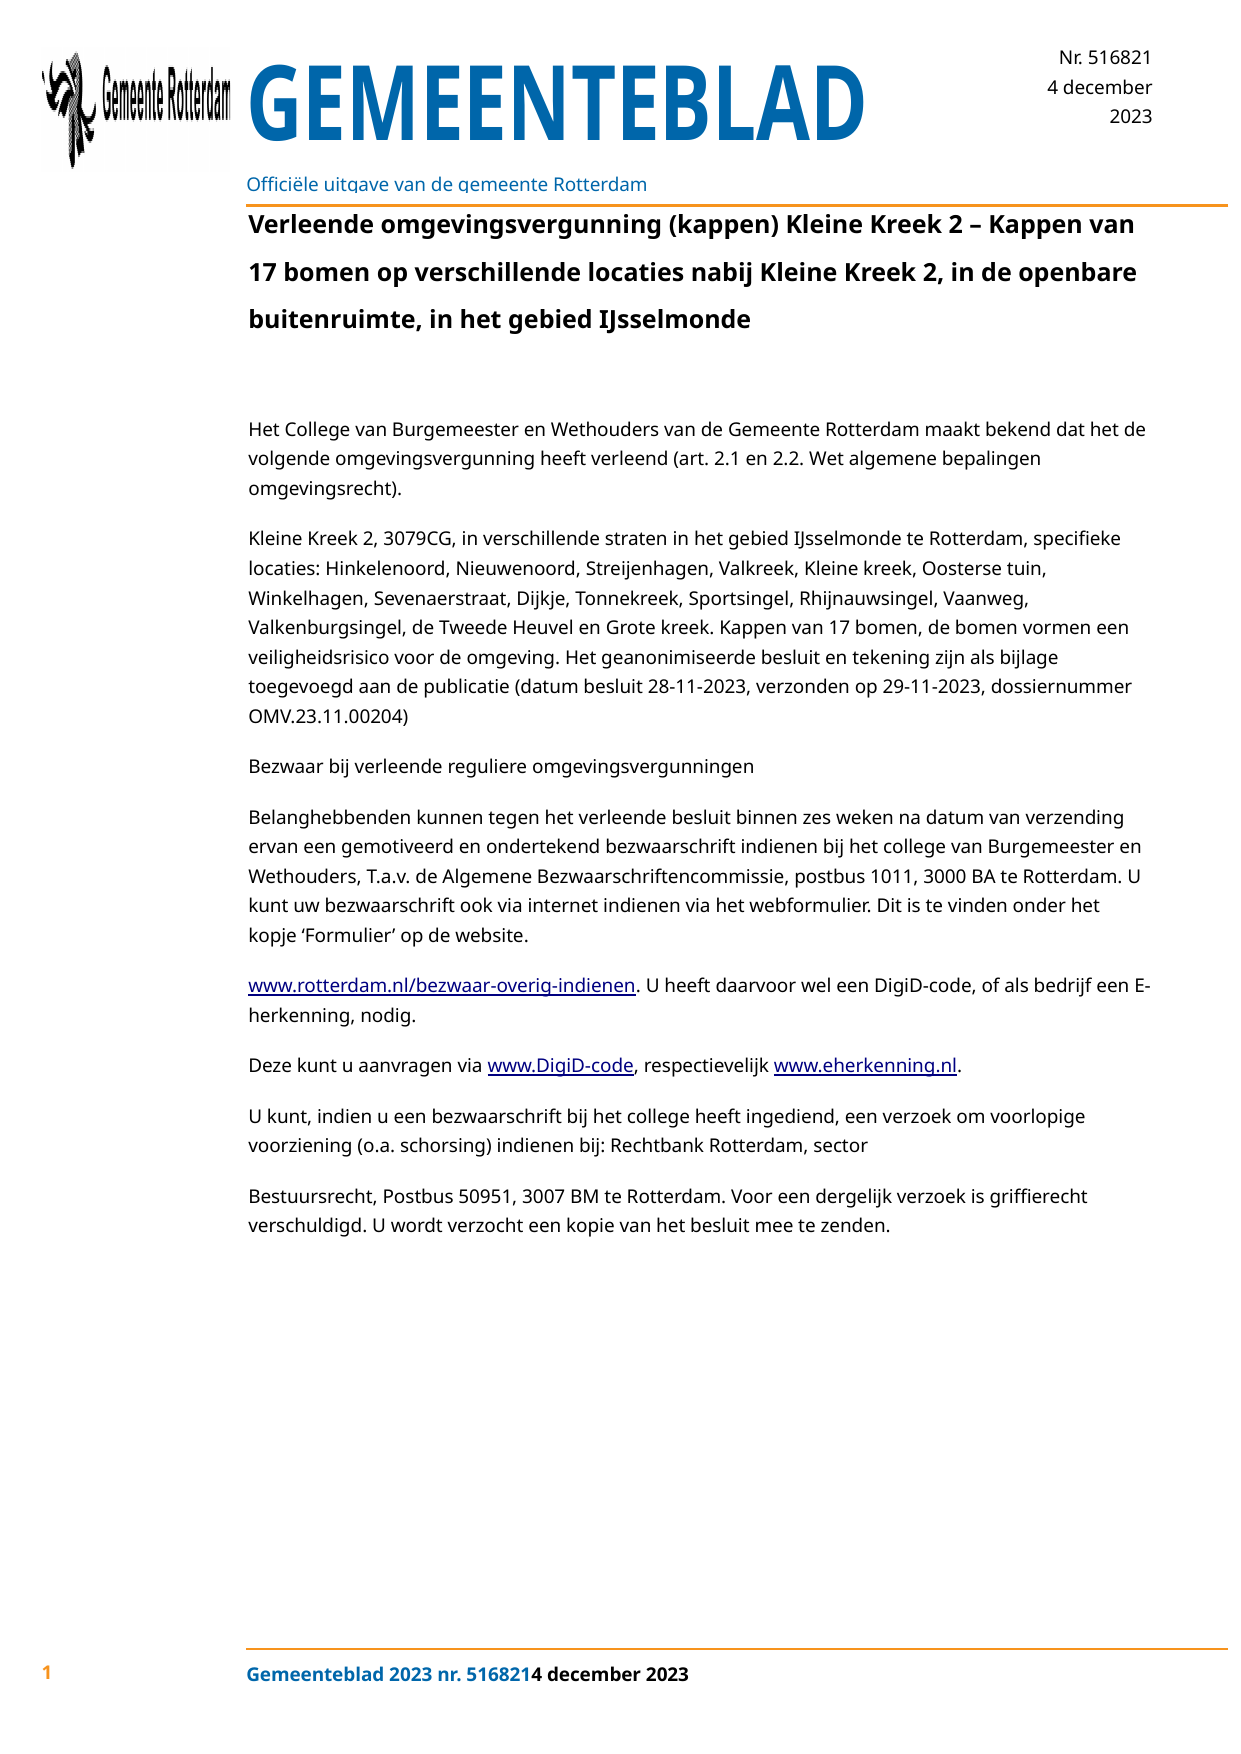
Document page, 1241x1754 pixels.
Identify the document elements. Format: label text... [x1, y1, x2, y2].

text U kunt, indien u een bezwaarschrift bij het college heeft ingediend, een verzoek om voorlopige voorziening (o.a. schorsing) indienen bij: Rechtbank Rotterdam, sector [248, 1103, 1152, 1158]
text Belanghebbenden kunnen tegen het verleende besluit binnen zes weken na datum van verzending ervan een gemotiveerd en ondertekend bezwaarschrift indienen bij het college van Burgemeester en Wethouders, T.a.v. de Algemene Bezwaarschriftencommissie, postbus 1011, 3000 BA te Rotterdam. U kunt uw bezwaarschrift ook via internet indienen via het webformulier. Dit is te vinden onder het kopje ‘Formulier’ op de website. [248, 804, 1152, 948]
text Het College van Burgemeester en Wethouders van de Gemeente Rotterdam maakt bekend dat het de volgende omgevingsvergunning heeft verleend (art. 2.1 en 2.2. Wet algemene bepalingen omgevingsrecht). [248, 416, 1152, 501]
picture [41, 47, 231, 172]
text Verleende omgevingsvergunning (kappen) Kleine Kreek 2 – Kappen van 17 bomen op verschillende locaties nabij Kleine Kreek 2, in de openbare buitenruimte, in het gebied IJsselmonde [248, 207, 1152, 336]
text Bestuursrecht, Postbus 50951, 3007 BM te Rotterdam. Voor een dergelijk verzoek is griffierecht verschuldigd. U wordt verzocht een kopie van het besluit mee te zenden. [248, 1183, 1152, 1238]
text Deze kunt u aanvragen via www.DigiD-code, respectievelijk www.eherkenning.nl. [248, 1053, 1152, 1078]
text Bezwaar bij verleende reguliere omgevingsvergunningen [248, 753, 1152, 779]
text www.rotterdam.nl/bezwaar-overig-indienen. U heeft daarvoor wel een DigiD-code, of als bedrijf een E-herkenning, nodig. [248, 973, 1152, 1028]
text Kleine Kreek 2, 3079CG, in verschillende straten in het gebied IJsselmonde te Rotterdam, specifieke locaties: Hinkelenoord, Nieuwenoord, Streijenhagen, Valkreek, Kleine kreek, Oosterse tuin, Winkelhagen, Sevenaerstraat, Dijkje, Tonnekreek, Sportsingel, Rhijnauwsingel, Vaanweg, Valkenburgsingel, de Tweede Heuvel en Grote kreek. Kappen van 17 bomen, de bomen vormen een veiligheidsrisico voor de omgeving. Het geanonimiseerde besluit en tekening zijn als bijlage toegevoegd aan de publicatie (datum besluit 28-11-2023, verzonden op 29-11-2023, dossiernummer OMV.23.11.00204) [248, 526, 1152, 729]
